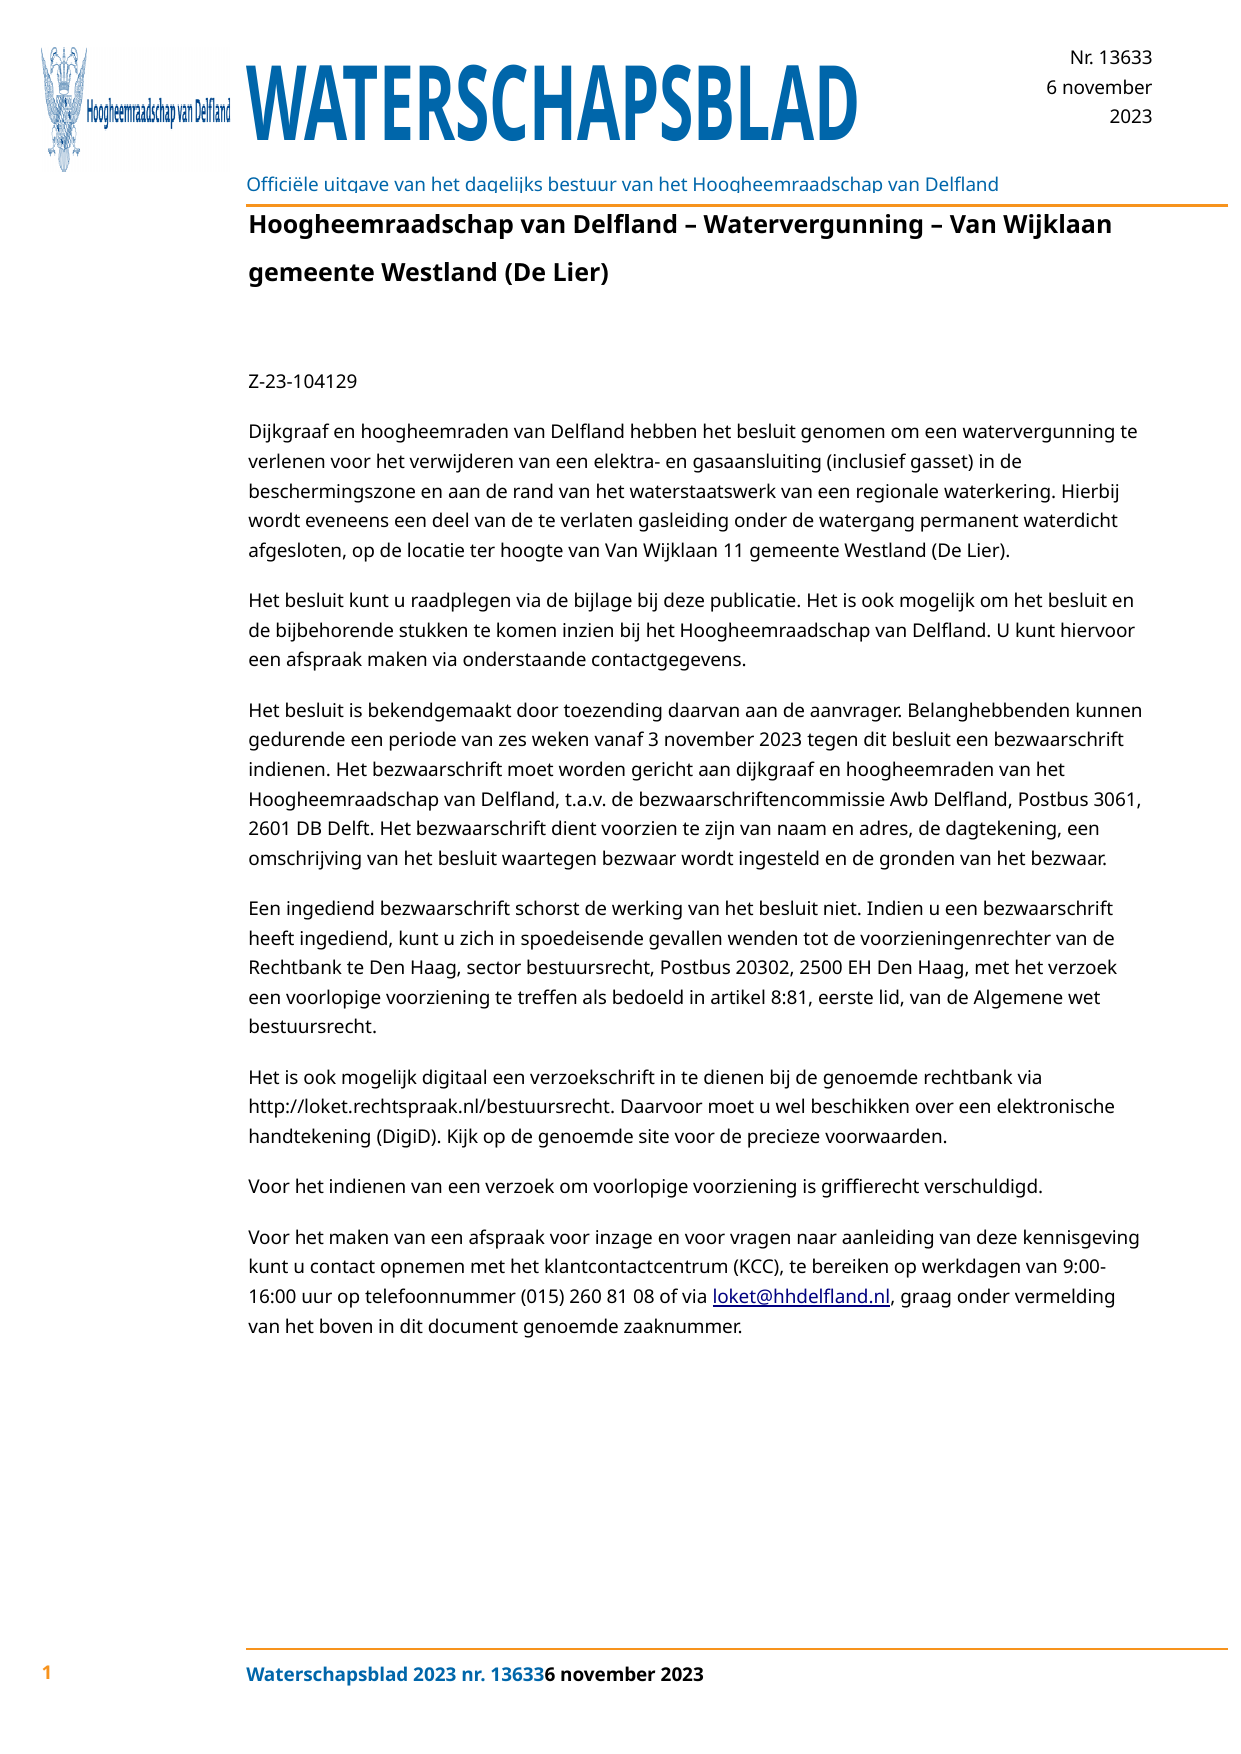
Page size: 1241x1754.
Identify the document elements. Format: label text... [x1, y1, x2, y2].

text Het besluit kunt u raadplegen via de bijlage bij deze publicatie. Het is ook mogelijk om het besluit en de bijbehorende stukken te komen inzien bij het Hoogheemraadschap van Delfland. U kunt hiervoor een afspraak maken via onderstaande contactgegevens. [248, 587, 1152, 672]
text Een ingediend bezwaarschrift schorst de werking van het besluit niet. Indien u een bezwaarschrift heeft ingediend, kunt u zich in spoedeisende gevallen wenden tot de voorzieningenrechter van de Rechtbank te Den Haag, sector bestuursrecht, Postbus 20302, 2500 EH Den Haag, met het verzoek een voorlopige voorziening te treffen als bedoeld in artikel 8:81, eerste lid, van de Algemene wet bestuursrecht. [248, 895, 1152, 1039]
text Voor het maken van een afspraak voor inzage en voor vragen naar aanleiding van deze kennisgeving kunt u contact opnemen met het klantcontactcentrum (KCC), te bereiken op werkdagen van 9:00-16:00 uur op telefoonnummer (015) 260 81 08 of via loket@hhdelfland.nl, graag onder vermelding van het boven in dit document genoemde zaaknummer. [248, 1224, 1152, 1339]
text Hoogheemraadschap van Delfland – Watervergunning – Van Wijklaan gemeente Westland (De Lier) [248, 207, 1152, 288]
text Z-23-104129 [248, 368, 1152, 394]
text Dijkgraaf en hoogheemraden van Delfland hebben het besluit genomen om een watervergunning te verlenen voor het verwijderen van een elektra- en gasaansluiting (inclusief gasset) in de beschermingszone en aan de rand van het waterstaatswerk van een regionale waterkering. Hierbij wordt eveneens een deel van de te verlaten gasleiding onder de watergang permanent waterdicht afgesloten, op de locatie ter hoogte van Van Wijklaan 11 gemeente Westland (De Lier). [248, 419, 1152, 563]
text Het is ook mogelijk digitaal een verzoekschrift in te dienen bij de genoemde rechtbank via http://loket.rechtspraak.nl/bestuursrecht. Daarvoor moet u wel beschikken over een elektronische handtekening (DigiD). Kijk op de genoemde site voor de precieze voorwaarden. [248, 1064, 1152, 1149]
text Voor het indienen van een verzoek om voorlopige voorziening is griffierecht verschuldigd. [248, 1174, 1152, 1199]
picture [41, 47, 231, 172]
text Het besluit is bekendgemaakt door toezending daarvan aan de aanvrager. Belanghebbenden kunnen gedurende een periode van zes weken vanaf 3 november 2023 tegen dit besluit een bezwaarschrift indienen. Het bezwaarschrift moet worden gericht aan dijkgraaf en hoogheemraden van het Hoogheemraadschap van Delfland, t.a.v. de bezwaarschriftencommissie Awb Delfland, Postbus 3061, 2601 DB Delft. Het bezwaarschrift dient voorzien te zijn van naam en adres, de dagtekening, een omschrijving van het besluit waartegen bezwaar wordt ingesteld en de gronden van het bezwaar. [248, 697, 1152, 871]
